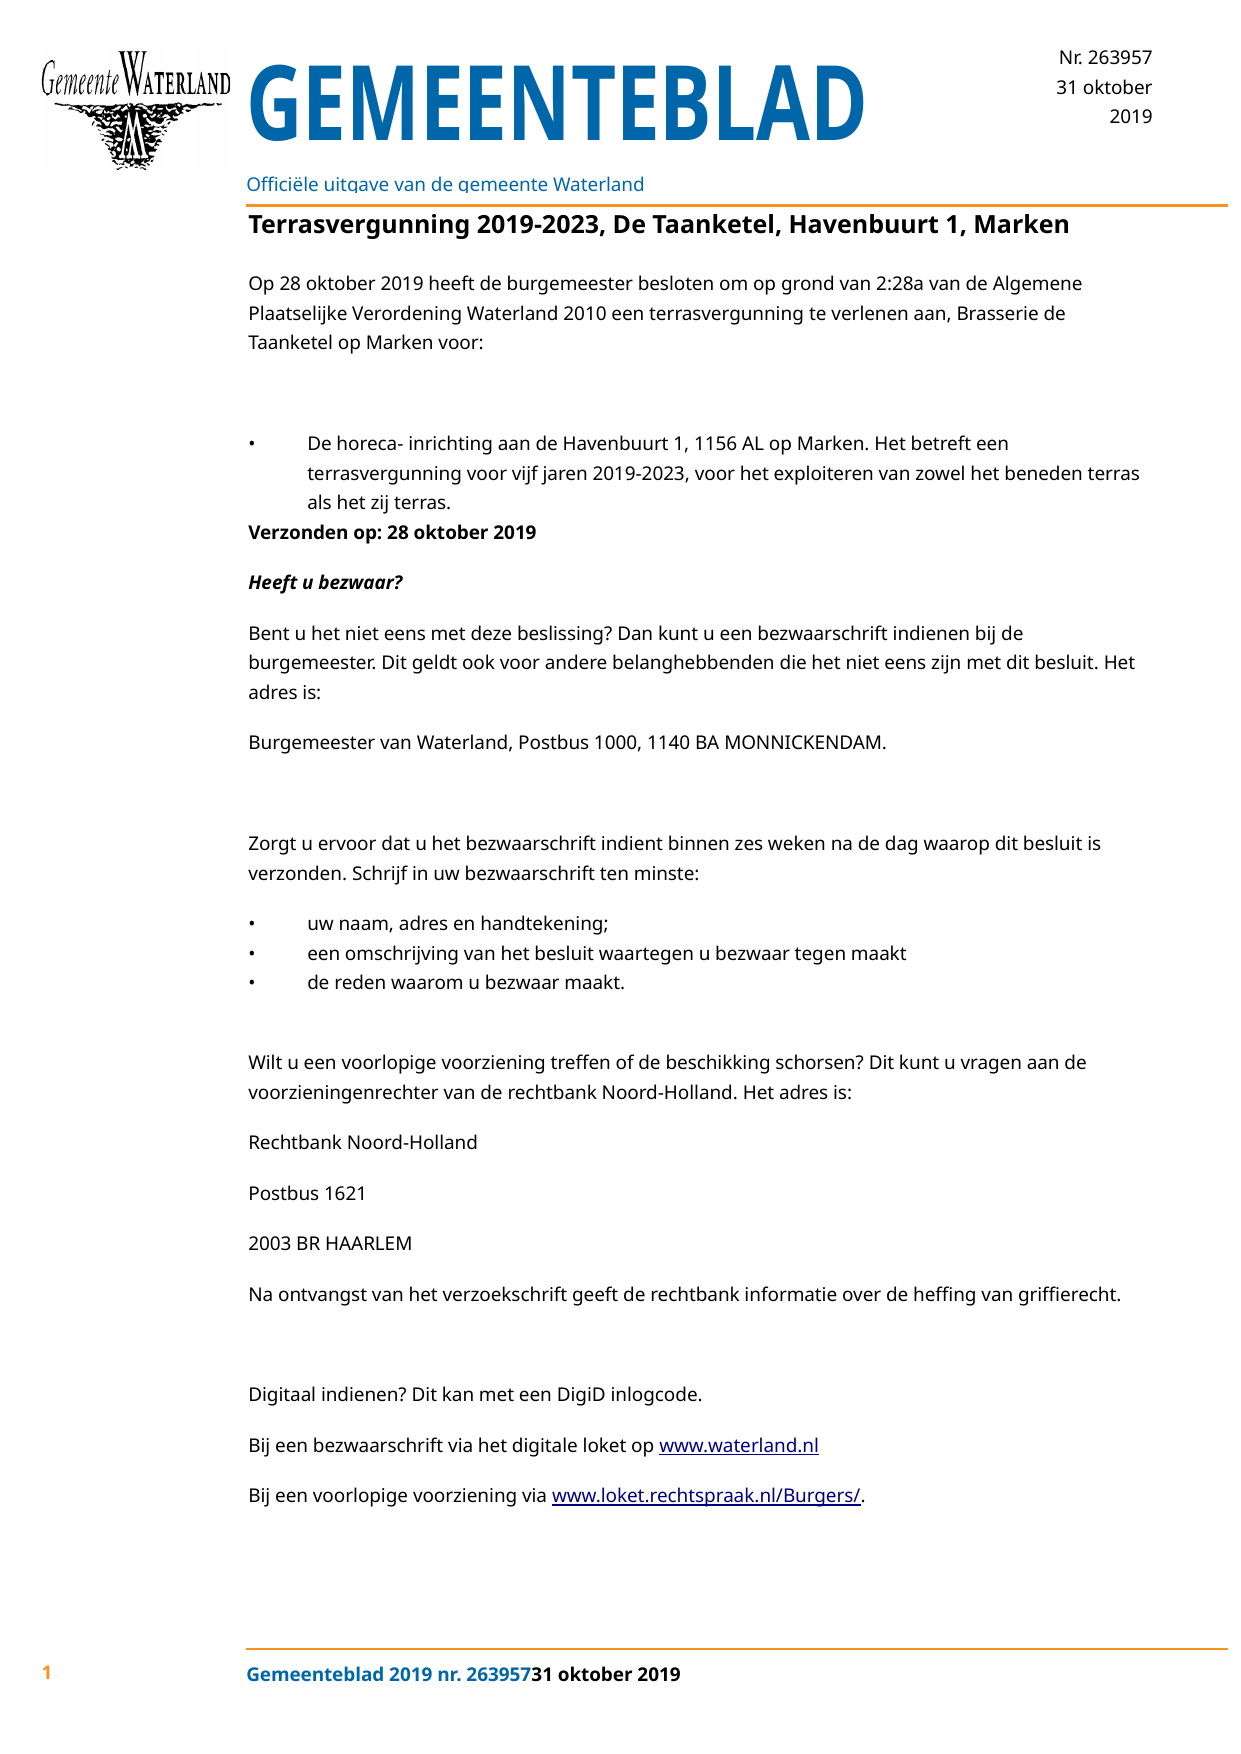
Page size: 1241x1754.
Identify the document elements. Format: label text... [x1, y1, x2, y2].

list een omschrijving van het besluit waartegen u bezwaar tegen maakt [248, 940, 1152, 966]
text Bij een voorlopige voorziening via www.loket.rechtspraak.nl/Burgers/. [248, 1482, 1152, 1508]
text Terrasvergunning 2019-2023, De Taanketel, Havenbuurt 1, Marken [248, 207, 1152, 241]
text Op 28 oktober 2019 heeft de burgemeester besloten om op grond van 2:28a van de Algemene Plaatselijke Verordening Waterland 2010 een terrasvergunning te verlenen aan, Brasserie de Taanketel op Marken voor: [248, 270, 1152, 355]
text Rechtbank Noord-Holland [248, 1129, 1152, 1155]
text Wilt u een voorlopige voorziening treffen of de beschikking schorsen? Dit kunt u vragen aan de voorzieningenrechter van de rechtbank Noord-Holland. Het adres is: [248, 1049, 1152, 1105]
list de reden waarom u bezwaar maakt. [248, 969, 1152, 995]
text Digitaal indienen? Dit kan met een DigiD inlogcode. [248, 1382, 1152, 1407]
text Postbus 1621 [248, 1180, 1152, 1206]
text Bij een bezwaarschrift via het digitale loket op www.waterland.nl [248, 1432, 1152, 1458]
text Burgemeester van Waterland, Postbus 1000, 1140 BA MONNICKENDAM. [248, 729, 1152, 755]
text Na ontvangst van het verzoekschrift geeft de rechtbank informatie over de heffing van griffierecht. [248, 1281, 1152, 1306]
picture [41, 47, 231, 172]
text Heeft u bezwaar? [248, 569, 1152, 595]
text Bent u het niet eens met deze beslissing? Dan kunt u een bezwaarschrift indienen bij de burgemeester. Dit geldt ook voor andere belanghebbenden die het niet eens zijn met dit besluit. Het adres is: [248, 620, 1152, 705]
text Verzonden op: 28 oktober 2019 [248, 519, 1152, 545]
list De horeca- inrichting aan de Havenbuurt 1, 1156 AL op Marken. Het betreft een terrasvergunning voor vijf jaren 2019-2023, voor het exploiteren van zowel het beneden terras als het zij terras. [248, 430, 1152, 515]
list uw naam, adres en handtekening; [248, 910, 1152, 936]
text Zorgt u ervoor dat u het bezwaarschrift indient binnen zes weken na de dag waarop dit besluit is verzonden. Schrijf in uw bezwaarschrift ten minste: [248, 830, 1152, 886]
text 2003 BR HAARLEM [248, 1230, 1152, 1256]
